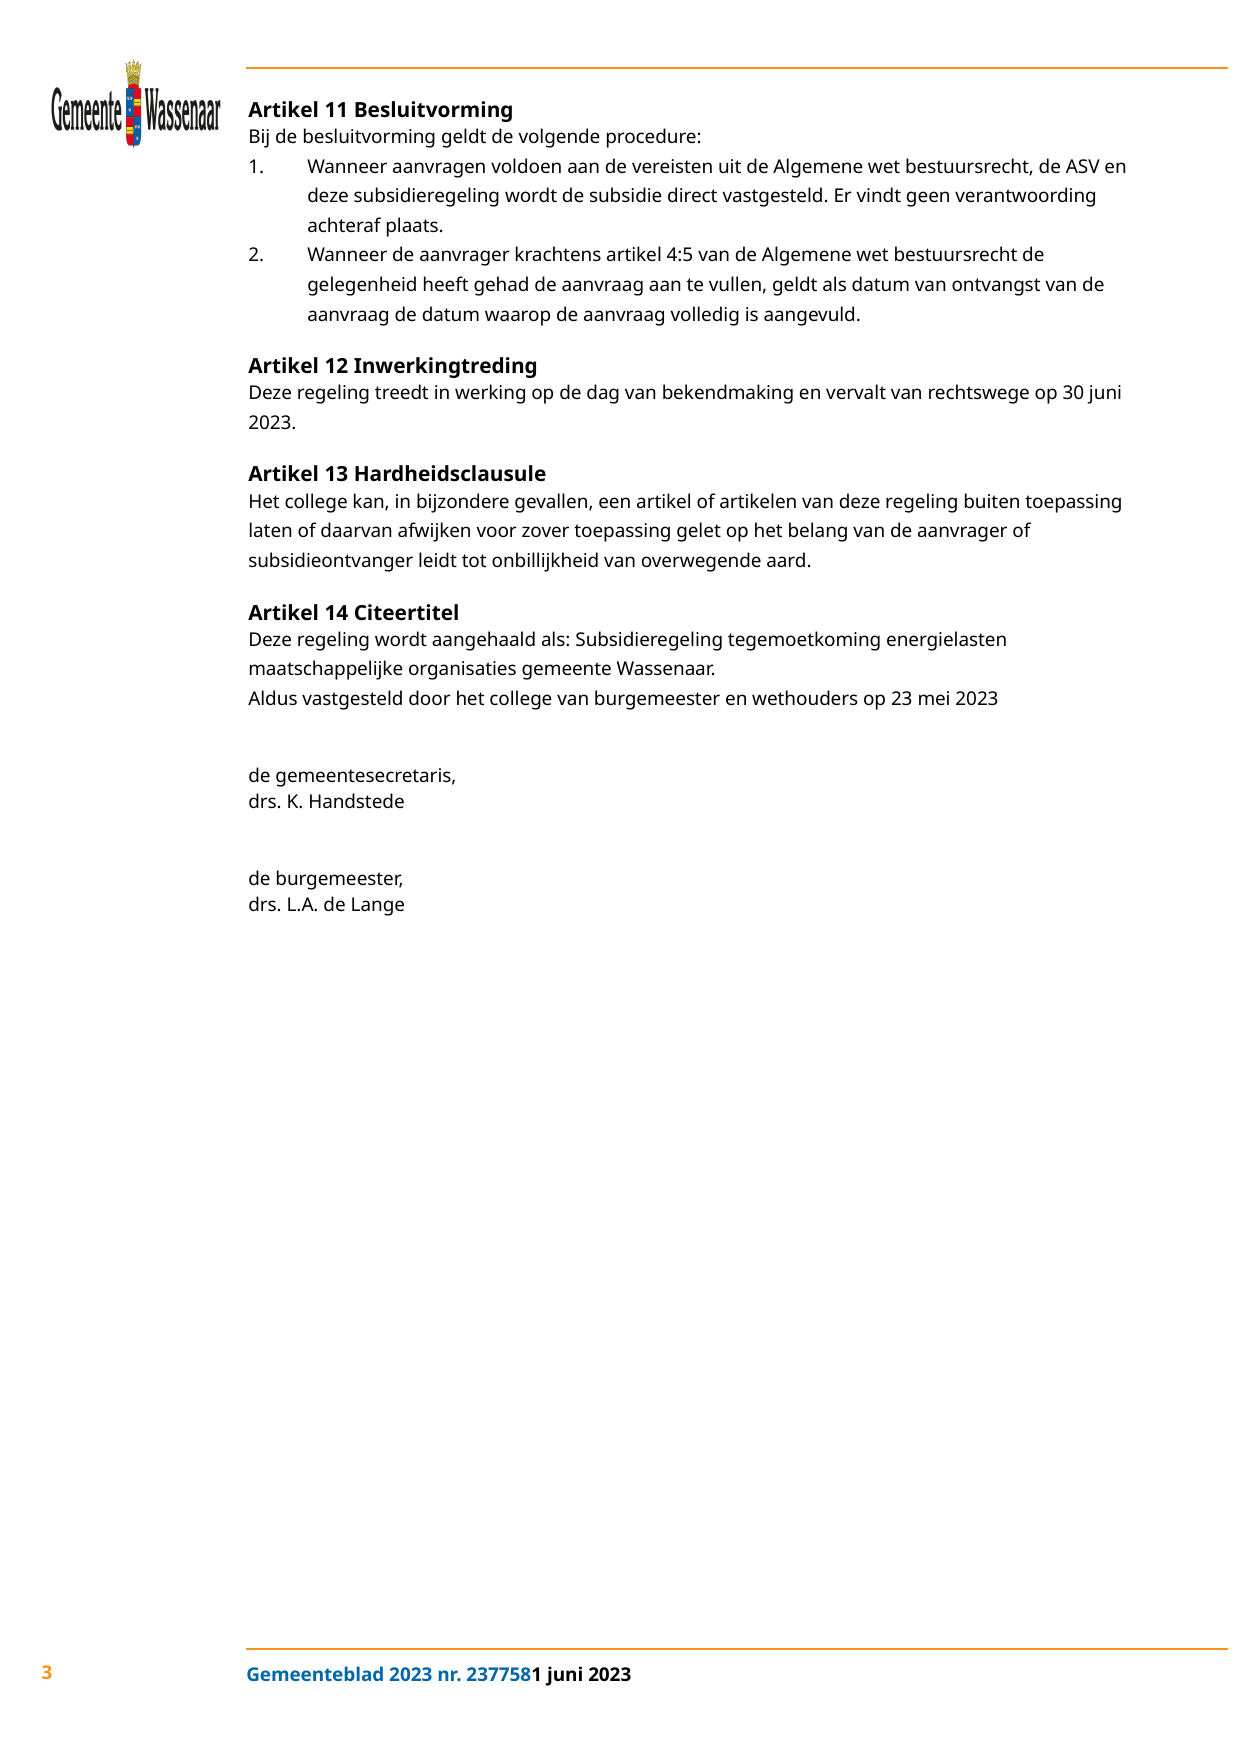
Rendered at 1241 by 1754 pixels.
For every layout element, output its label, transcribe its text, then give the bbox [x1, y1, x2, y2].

text de burgemeester, [248, 865, 1152, 891]
text drs. K. Handstede [248, 788, 1152, 814]
text Bij de besluitvorming geldt de volgende procedure: [248, 123, 1152, 149]
list Wanneer de aanvrager krachtens artikel 4:5 van de Algemene wet bestuursrecht de gelegenheid heeft gehad de aanvraag aan te vullen, geldt als datum van ontvangst van de aanvraag de datum waarop de aanvraag volledig is aangevuld. [248, 242, 1152, 326]
text drs. L.A. de Lange [248, 891, 1152, 917]
text Aldus vastgesteld door het college van burgemeester en wethouders op 23 mei 2023 [248, 685, 1152, 711]
text Het college kan, in bijzondere gevallen, een artikel of artikelen van deze regeling buiten toepassing laten of daarvan afwijken voor zover toepassing gelet op het belang van de aanvrager of subsidieontvanger leidt tot onbillijkheid van overwegende aard. [248, 488, 1152, 573]
text Artikel 13 Hardheidsclausule [248, 459, 1152, 488]
list Wanneer aanvragen voldoen aan de vereisten uit de Algemene wet bestuursrecht, de ASV en deze subsidieregeling wordt de subsidie direct vastgesteld. Er vindt geen verantwoording achteraf plaats. [248, 153, 1152, 238]
text Artikel 14 Citeertitel [248, 598, 1152, 626]
text Deze regeling treedt in werking op de dag van bekendmaking en vervalt van rechtswege op 30 juni 2023. [248, 379, 1152, 435]
text Deze regeling wordt aangehaald als: Subsidieregeling tegemoetkoming energielasten maatschappelijke organisaties gemeente Wassenaar. [248, 626, 1152, 681]
text de gemeentesecretaris, [248, 762, 1152, 788]
text Artikel 12 Inwerkingtreding [248, 351, 1152, 379]
text Artikel 11 Besluitvorming [248, 95, 1152, 123]
picture [41, 47, 231, 172]
